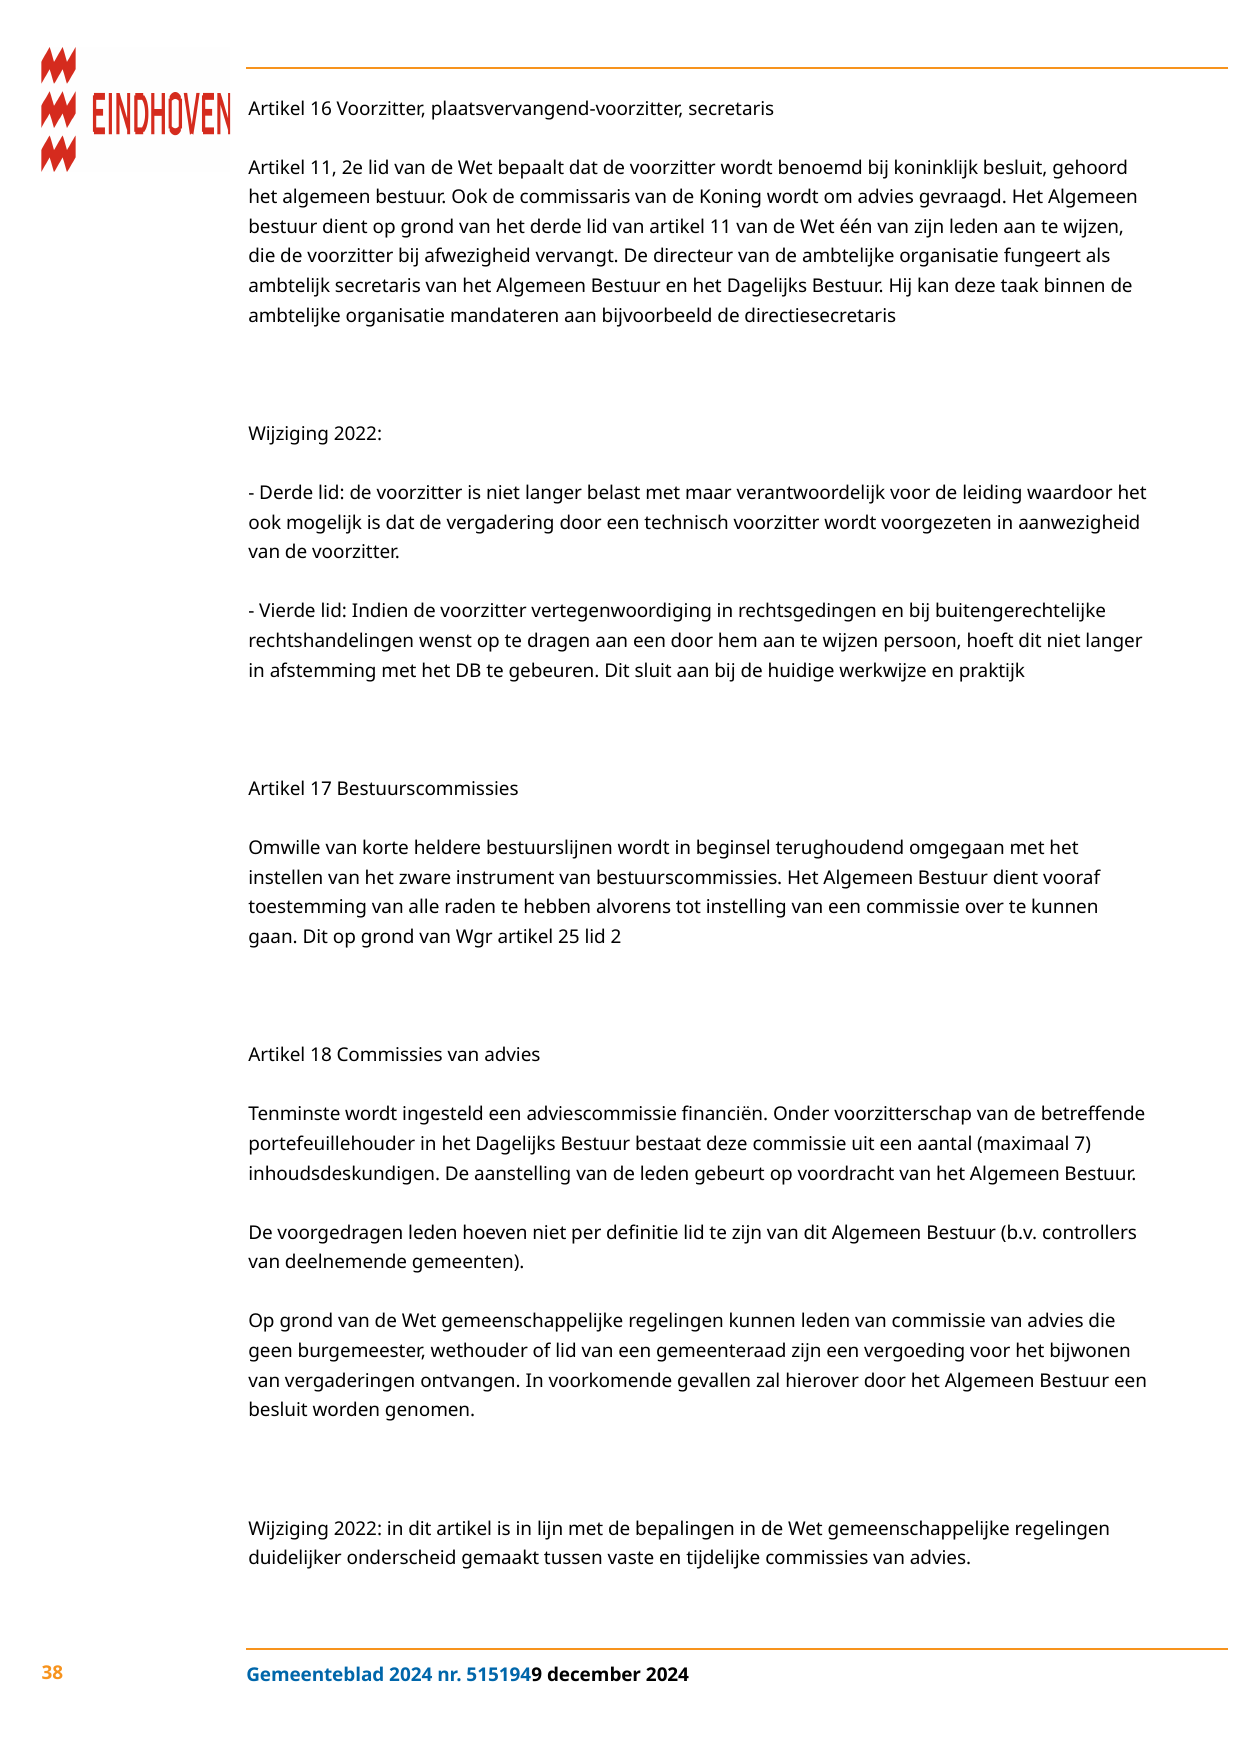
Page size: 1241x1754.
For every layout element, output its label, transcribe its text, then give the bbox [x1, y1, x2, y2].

picture [41, 47, 231, 172]
text Tenminste wordt ingesteld een adviescommissie financiën. Onder voorzitterschap van de betreffende portefeuillehouder in het Dagelijks Bestuur bestaat deze commissie uit een aantal (maximaal 7) inhoudsdeskundigen. De aanstelling van de leden gebeurt op voordracht van het Algemeen Bestuur. [248, 1101, 1152, 1186]
text - Derde lid: de voorzitter is niet langer belast met maar verantwoordelijk voor de leiding waardoor het ook mogelijk is dat de vergadering door een technisch voorzitter wordt voorgezeten in aanwezigheid van de voorzitter. [248, 479, 1152, 564]
text Wijziging 2022: in dit artikel is in lijn met de bepalingen in de Wet gemeenschappelijke regelingen duidelijker onderscheid gemaakt tussen vaste en tijdelijke commissies van advies. [248, 1515, 1152, 1570]
text De voorgedragen leden hoeven niet per definitie lid te zijn van dit Algemeen Bestuur (b.v. controllers van deelnemende gemeenten). [248, 1219, 1152, 1274]
text Artikel 11, 2e lid van de Wet bepaalt dat de voorzitter wordt benoemd bij koninklijk besluit, gehoord het algemeen bestuur. Ook de commissaris van de Koning wordt om advies gevraagd. Het Algemeen bestuur dient op grond van het derde lid van artikel 11 van de Wet één van zijn leden aan te wijzen, die de voorzitter bij afwezigheid vervangt. De directeur van de ambtelijke organisatie fungeert als ambtelijk secretaris van het Algemeen Bestuur en het Dagelijks Bestuur. Hij kan deze taak binnen de ambtelijke organisatie mandateren aan bijvoorbeeld de directiesecretaris [248, 154, 1152, 328]
text Artikel 16 Voorzitter, plaatsvervangend-voorzitter, secretaris [248, 95, 1152, 121]
text Omwille van korte heldere bestuurslijnen wordt in beginsel terughoudend omgegaan met het instellen van het zware instrument van bestuurscommissies. Het Algemeen Bestuur dient vooraf toestemming van alle raden te hebben alvorens tot instelling van een commissie over te kunnen gaan. Dit op grond van Wgr artikel 25 lid 2 [248, 834, 1152, 949]
text Artikel 17 Bestuurscommissies [248, 775, 1152, 801]
text Wijziging 2022: [248, 420, 1152, 446]
text Artikel 18 Commissies van advies [248, 1041, 1152, 1067]
text - Vierde lid: Indien de voorzitter vertegenwoordiging in rechtsgedingen en bij buitengerechtelijke rechtshandelingen wenst op te dragen aan een door hem aan te wijzen persoon, hoeft dit niet langer in afstemming met het DB te gebeuren. Dit sluit aan bij de huidige werkwijze en praktijk [248, 598, 1152, 683]
text Op grond van de Wet gemeenschappelijke regelingen kunnen leden van commissie van advies die geen burgemeester, wethouder of lid van een gemeenteraad zijn een vergoeding voor het bijwonen van vergaderingen ontvangen. In voorkomende gevallen zal hierover door het Algemeen Bestuur een besluit worden genomen. [248, 1308, 1152, 1422]
